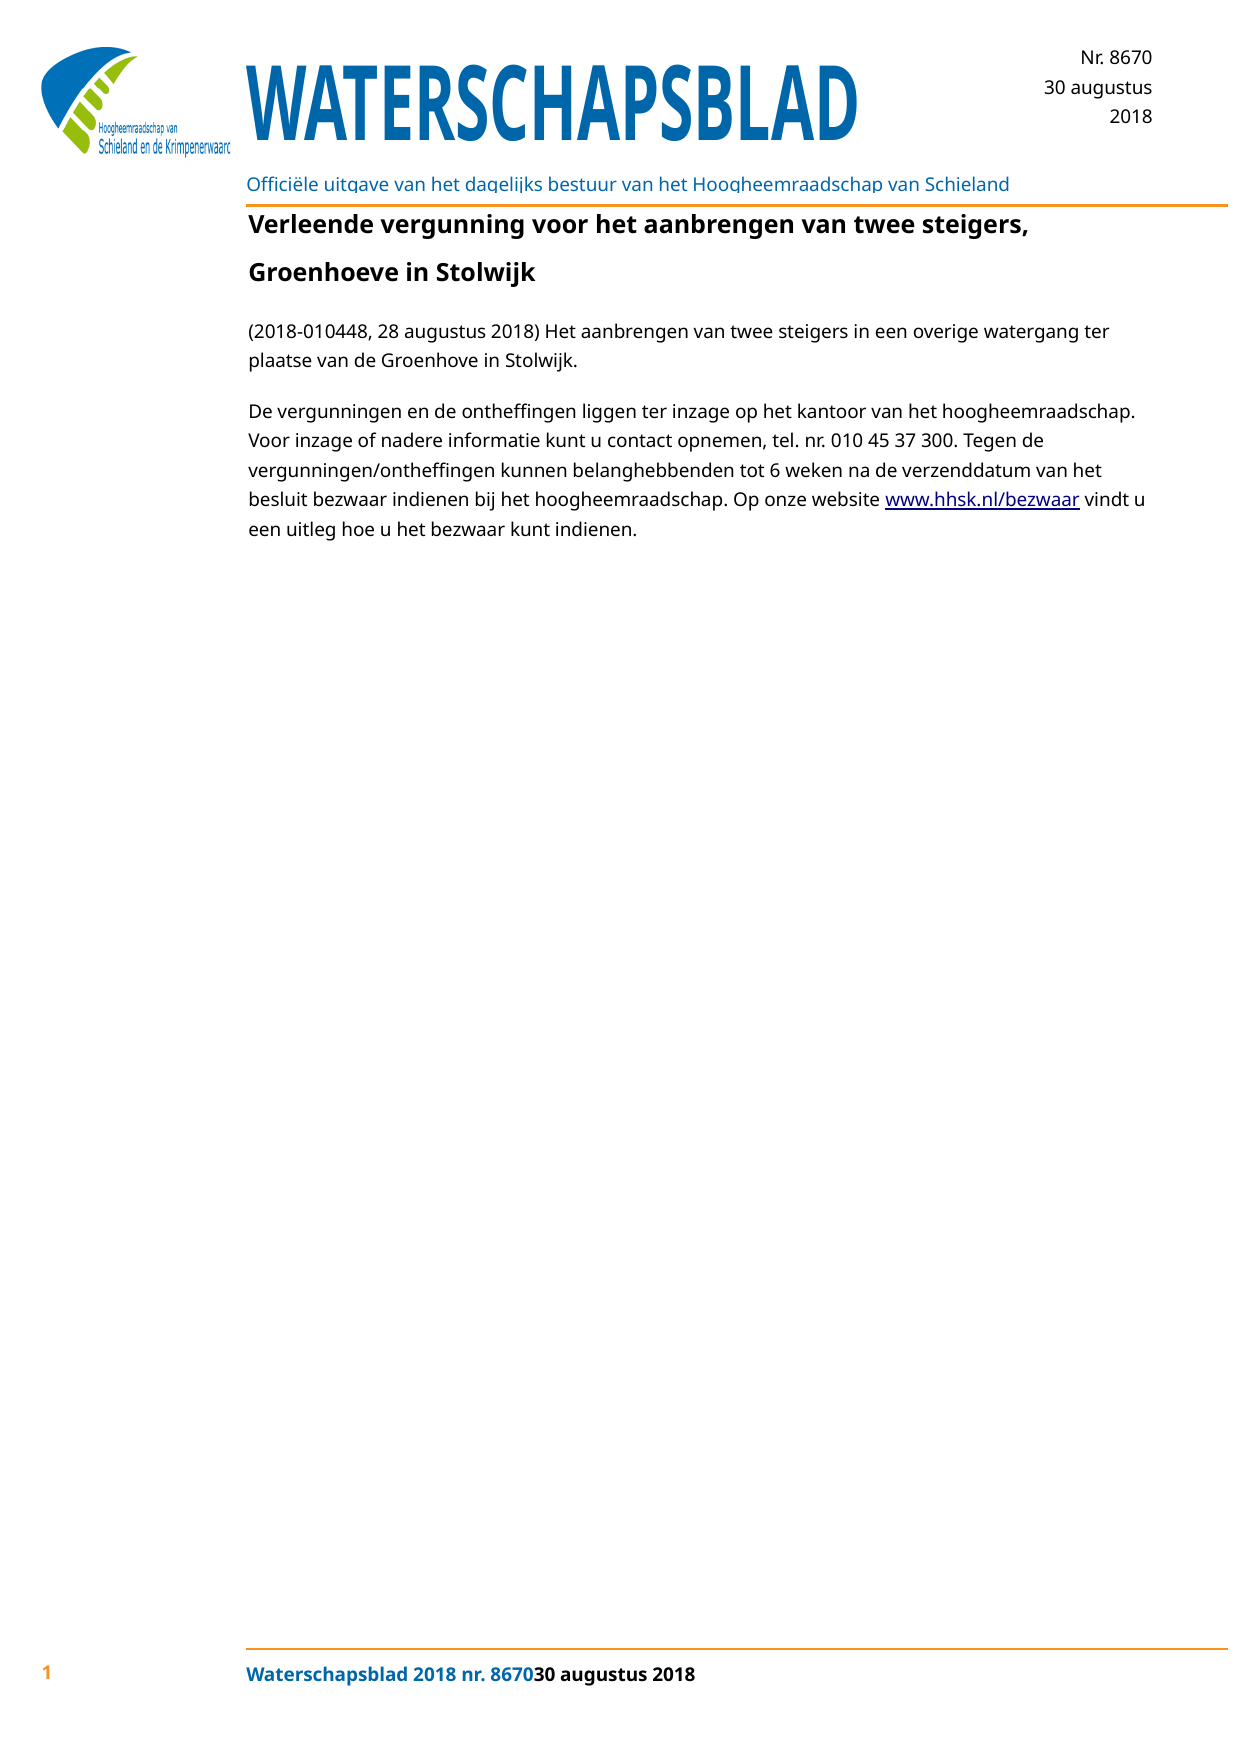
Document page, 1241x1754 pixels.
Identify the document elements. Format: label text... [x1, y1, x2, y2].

picture [41, 47, 231, 172]
text De vergunningen en de ontheffingen liggen ter inzage op het kantoor van het hoogheemraadschap. Voor inzage of nadere informatie kunt u contact opnemen, tel. nr. 010 45 37 300. Tegen de vergunningen/ontheffingen kunnen belanghebbenden tot 6 weken na de verzenddatum van het besluit bezwaar indienen bij het hoogheemraadschap. Op onze website www.hhsk.nl/bezwaar vindt u een uitleg hoe u het bezwaar kunt indienen. [248, 398, 1152, 542]
text Verleende vergunning voor het aanbrengen van twee steigers, Groenhoeve in Stolwijk [248, 207, 1152, 288]
text (2018-010448, 28 augustus 2018) Het aanbrengen van twee steigers in een overige watergang ter plaatse van de Groenhove in Stolwijk. [248, 318, 1152, 373]
